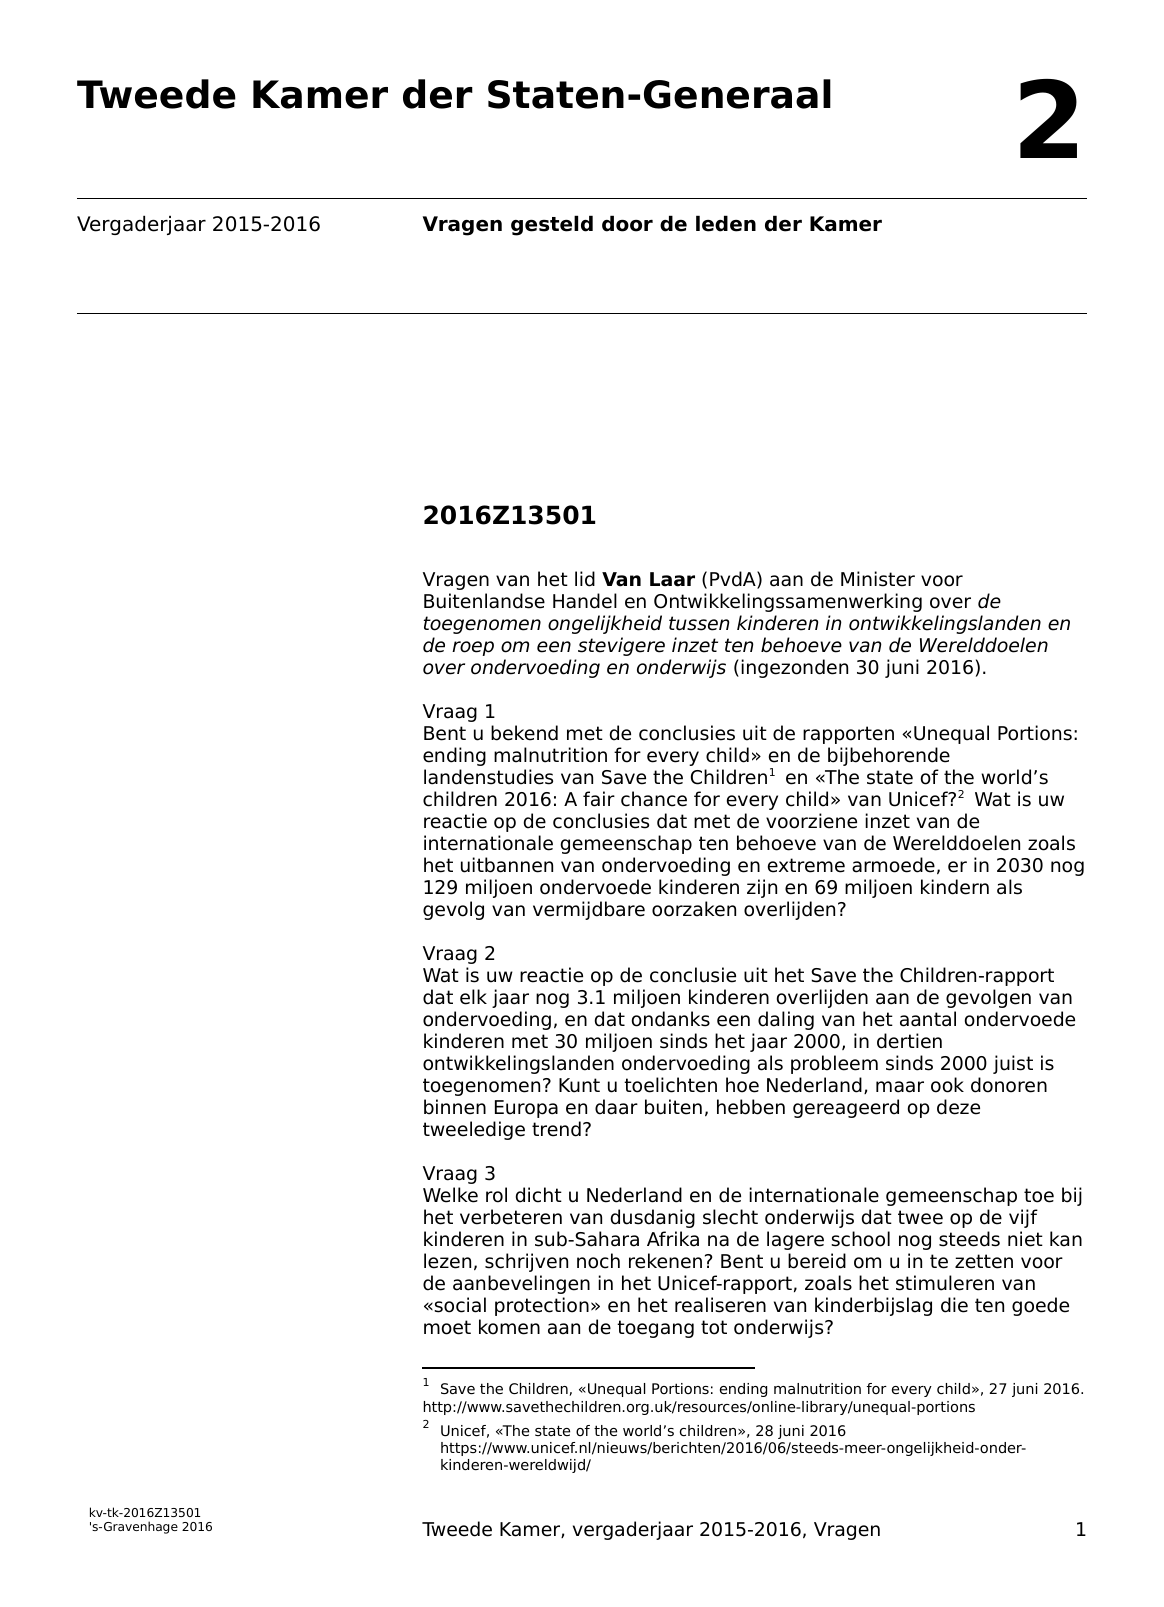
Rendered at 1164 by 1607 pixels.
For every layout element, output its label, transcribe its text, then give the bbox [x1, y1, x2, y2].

text Wat is uw reactie op de conclusie uit het Save the Children-rapport dat elk jaar nog 3.1 miljoen kinderen overlijden aan de gevolgen van ondervoeding, en dat ondanks een daling van het aantal ondervoede kinderen met 30 miljoen sinds het jaar 2000, in dertien ontwikkelingslanden ondervoeding als probleem sinds 2000 juist is toegenomen? Kunt u toelichten hoe Nederland, maar ook donoren binnen Europa en daar buiten, hebben gereageerd op deze tweeledige trend? [422, 965, 1087, 1141]
text http://www.savethechildren.org.uk/resources/online-library/unequal-portions [422, 1399, 1087, 1416]
table_cell Vragen gesteld door de leden der Kamer [422, 199, 1087, 313]
text Vraag 1 [422, 701, 1087, 723]
table_cell Vergaderjaar 2015-2016 [77, 199, 422, 313]
text Save the Children, «Unequal Portions: ending malnutrition for every child», 27 juni 2016. [422, 1377, 1087, 1399]
text Welke rol dicht u Nederland en de internationale gemeenschap toe bij het verbeteren van dusdanig slecht onderwijs dat twee op de vijf kinderen in sub-Sahara Afrika na de lagere school nog steeds niet kan lezen, schrijven noch rekenen? Bent u bereid om u in te zetten voor de aanbevelingen in het Unicef-rapport, zoals het stimuleren van «social protection» en het realiseren van kinderbijslag die ten goede moet komen aan de toegang tot onderwijs? [422, 1185, 1087, 1339]
table_header Tweede Kamer der Staten-Generaal [77, 59, 886, 198]
text 's-Gravenhage 2016 [88, 1520, 323, 1534]
table_header 2 [886, 59, 1087, 198]
text Unicef, «The state of the world’s children», 28 juni 2016 https://www.unicef.nl/nieuws/berichten/2016/06/steeds-meer-ongelijkheid-onder-kinderen-wereldwijd/ [422, 1418, 1087, 1474]
text Vraag 3 [422, 1163, 1087, 1185]
text Bent u bekend met de conclusies uit de rapporten «Unequal Portions: ending malnutrition for every child» en de bijbehorende landenstudies van Save the Children en «The state of the world’s children 2016: A fair chance for every child» van Unicef? Wat is uw reactie op de conclusies dat met de voorziene inzet van de internationale gemeenschap ten behoeve van de Werelddoelen zoals het uitbannen van ondervoeding en extreme armoede, er in 2030 nog 129 miljoen ondervoede kinderen zijn en 69 miljoen kindern als gevolg van vermijdbare oorzaken overlijden? [422, 723, 1087, 921]
text kv-tk-2016Z13501 [88, 1506, 323, 1520]
text 2016Z13501 [422, 501, 1087, 531]
text Vraag 2 [422, 943, 1087, 965]
text Vragen van het lid Van Laar (PvdA) aan de Minister voor Buitenlandse Handel en Ontwikkelingssamenwerking over de toegenomen ongelijkheid tussen kinderen in ontwikkelingslanden en de roep om een stevigere inzet ten behoeve van de Werelddoelen over ondervoeding en onderwijs (ingezonden 30 juni 2016). [422, 569, 1087, 679]
